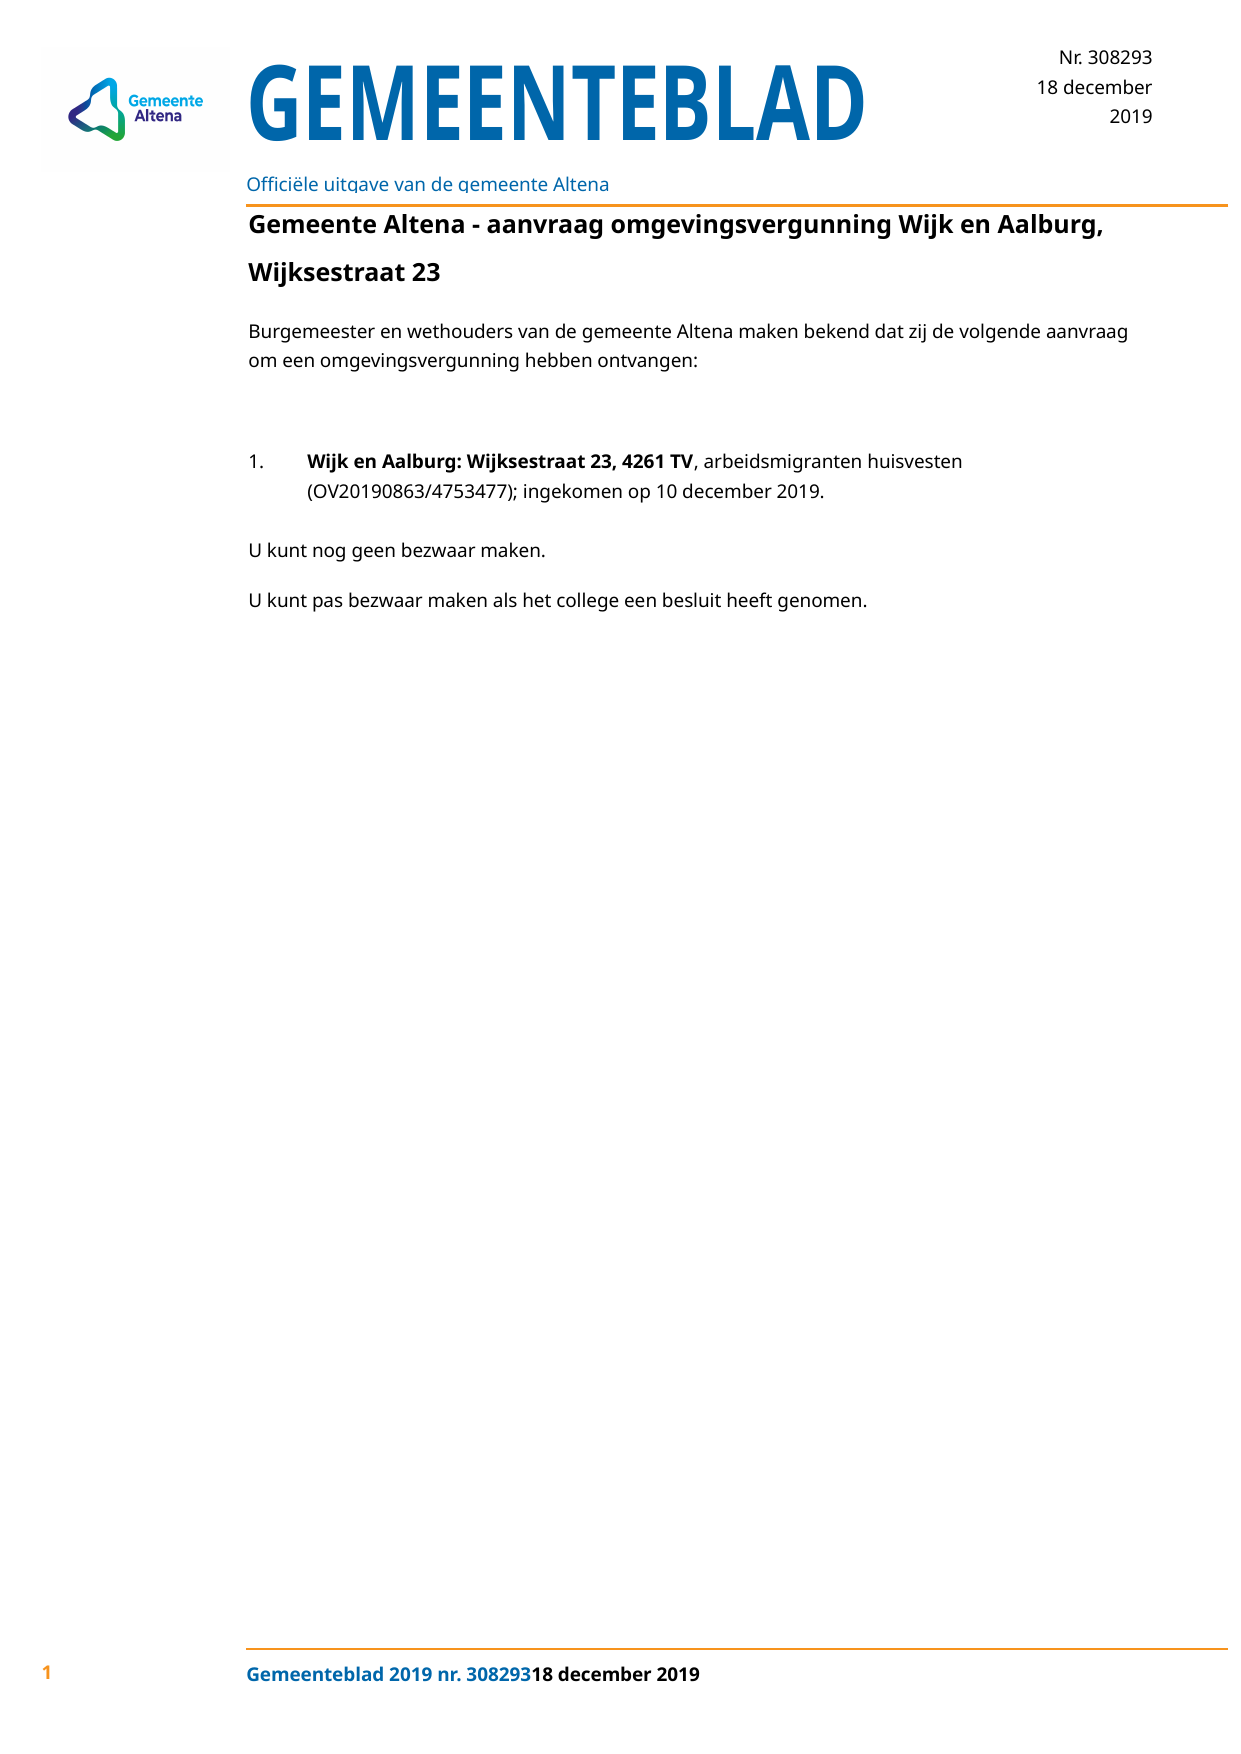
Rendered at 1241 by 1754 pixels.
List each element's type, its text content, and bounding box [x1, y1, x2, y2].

text U kunt pas bezwaar maken als het college een besluit heeft genomen. [248, 587, 1152, 613]
text U kunt nog geen bezwaar maken. [248, 537, 1152, 563]
list Wijk en Aalburg: Wijksestraat 23, 4261 TV, arbeidsmigranten huisvesten (OV20190863/4753477); ingekomen op 10 december 2019. [248, 448, 1152, 504]
text Gemeente Altena - aanvraag omgevingsvergunning Wijk en Aalburg, Wijksestraat 23 [248, 207, 1152, 288]
picture [41, 47, 231, 172]
text Burgemeester en wethouders van de gemeente Altena maken bekend dat zij de volgende aanvraag om een omgevingsvergunning hebben ontvangen: [248, 318, 1152, 373]
